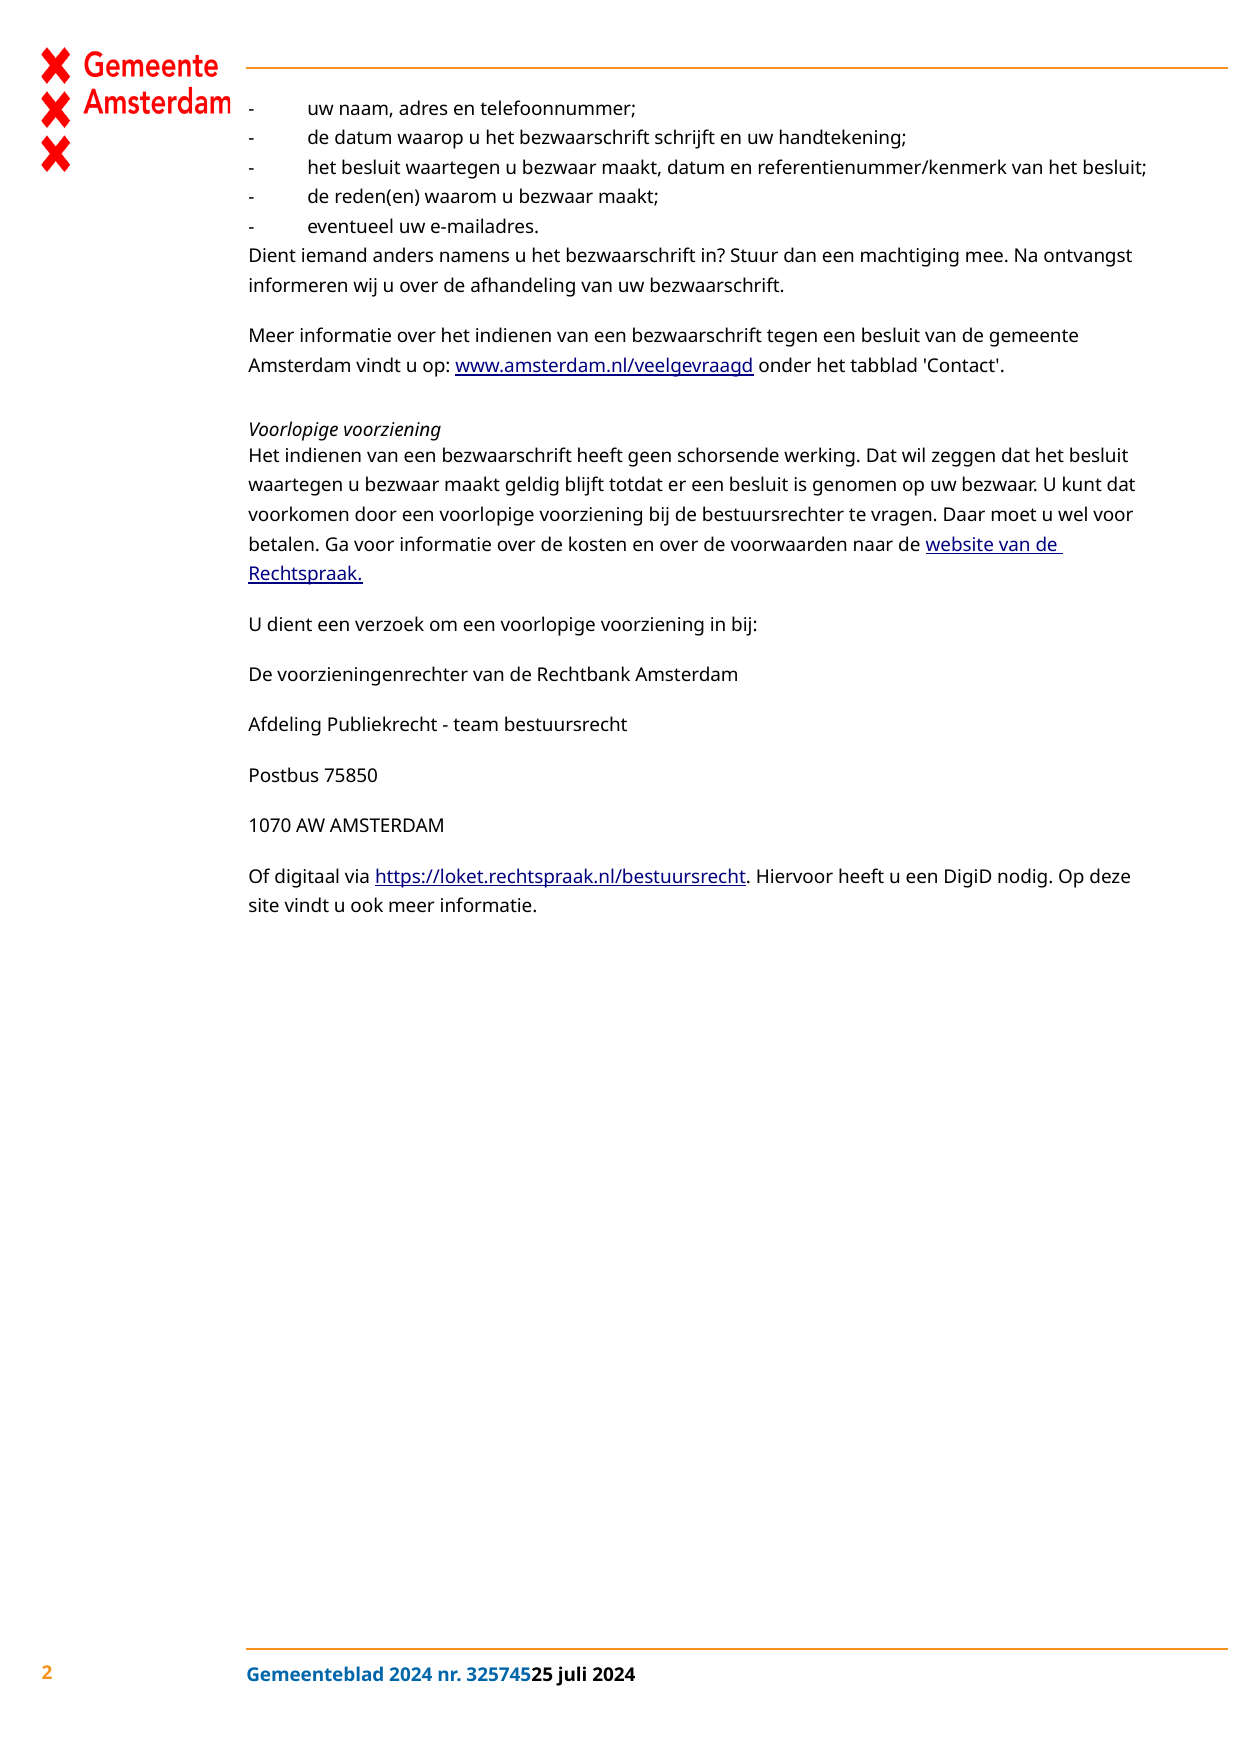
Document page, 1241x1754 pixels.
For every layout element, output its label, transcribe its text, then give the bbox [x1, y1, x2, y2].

text De voorzieningenrechter van de Rechtbank Amsterdam [248, 661, 1152, 687]
text Of digitaal via https://loket.rechtspraak.nl/bestuursrecht. Hiervoor heeft u een DigiD nodig. Op deze site vindt u ook meer informatie. [248, 863, 1152, 918]
text Afdeling Publiekrecht - team bestuursrecht [248, 712, 1152, 737]
text Voorlopige voorziening [248, 416, 1152, 442]
list de reden(en) waarom u bezwaar maakt; [248, 183, 1152, 209]
text Dient iemand anders namens u het bezwaarschrift in? Stuur dan een machtiging mee. Na ontvangst informeren wij u over de afhandeling van uw bezwaarschrift. [248, 243, 1152, 298]
text Meer informatie over het indienen van een bezwaarschrift tegen een besluit van de gemeente Amsterdam vindt u op: www.amsterdam.nl/veelgevraagd onder het tabblad 'Contact'. [248, 323, 1152, 378]
text Postbus 75850 [248, 762, 1152, 788]
text U dient een verzoek om een voorlopige voorziening in bij: [248, 611, 1152, 636]
text Het indienen van een bezwaarschrift heeft geen schorsende werking. Dat wil zeggen dat het besluit waartegen u bezwaar maakt geldig blijft totdat er een besluit is genomen op uw bezwaar. U kunt dat voorkomen door een voorlopige voorziening bij de bestuursrechter te vragen. Daar moet u wel voor betalen. Ga voor informatie over de kosten en over de voorwaarden naar de website van de Rechtspraak. [248, 442, 1152, 586]
text 1070 AW AMSTERDAM [248, 812, 1152, 838]
list eventueel uw e-mailadres. [248, 213, 1152, 239]
list de datum waarop u het bezwaarschrift schrijft en uw handtekening; [248, 124, 1152, 150]
list het besluit waartegen u bezwaar maakt, datum en referentienummer/kenmerk van het besluit; [248, 154, 1152, 180]
list uw naam, adres en telefoonnummer; [248, 95, 1152, 121]
picture [41, 47, 231, 172]
